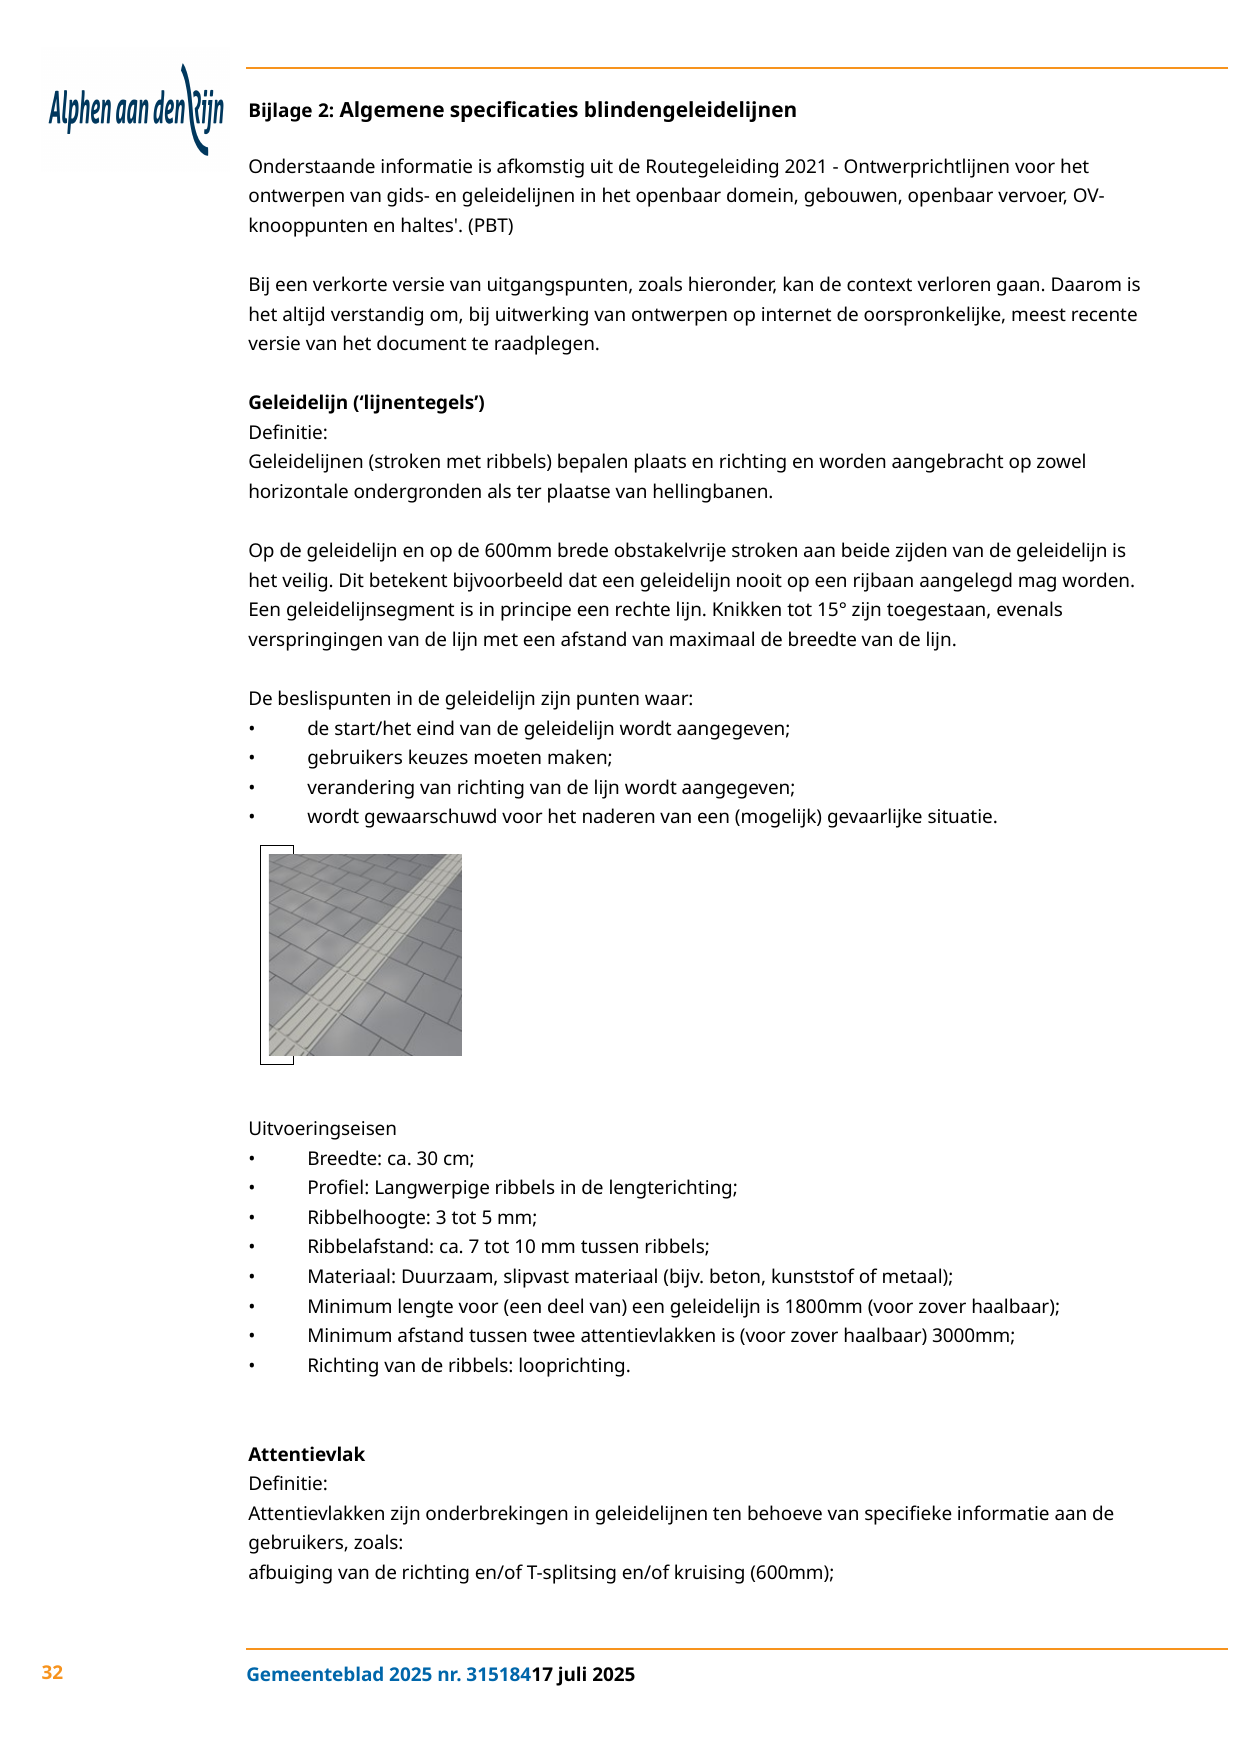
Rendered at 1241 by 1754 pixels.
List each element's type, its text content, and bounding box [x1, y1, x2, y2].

text Attentievlakken zijn onderbrekingen in geleidelijnen ten behoeve van specifieke informatie aan de gebruikers, zoals: [248, 1500, 1152, 1555]
text Definitie: [248, 1470, 1152, 1496]
list de start/het eind van de geleidelijn wordt aangegeven; [248, 715, 1152, 741]
text Op de geleidelijn en op de 600mm brede obstakelvrije stroken aan beide zijden van de geleidelijn is het veilig. Dit betekent bijvoorbeeld dat een geleidelijn nooit op een rijbaan aangelegd mag worden. Een geleidelijnsegment is in principe een rechte lijn. Knikken tot 15° zijn toegestaan, evenals verspringingen van de lijn met een afstand van maximaal de breedte van de lijn. [248, 537, 1152, 652]
list verandering van richting van de lijn wordt aangegeven; [248, 774, 1152, 800]
text Uitvoeringseisen [248, 1115, 1152, 1141]
text De beslispunten in de geleidelijn zijn punten waar: [248, 685, 1152, 711]
text Geleidelijnen (stroken met ribbels) bepalen plaats en richting en worden aangebracht op zowel horizontale ondergronden als ter plaatse van hellingbanen. [248, 449, 1152, 504]
text Onderstaande informatie is afkomstig uit de Routegeleiding 2021 - Ontwerprichtlijnen voor het ontwerpen van gids- en geleidelijnen in het openbaar domein, gebouwen, openbaar vervoer, OV-knooppunten en haltes'. (PBT) [248, 153, 1152, 238]
list Richting van de ribbels: looprichting. [248, 1352, 1152, 1378]
picture [41, 47, 231, 172]
text afbuiging van de richting en/of T-splitsing en/of kruising (600mm); [248, 1559, 1152, 1585]
list Ribbelhoogte: 3 tot 5 mm; [248, 1204, 1152, 1230]
list Breedte: ca. 30 cm; [248, 1145, 1152, 1171]
picture [268, 854, 462, 1056]
list wordt gewaarschuwd voor het naderen van een (mogelijk) gevaarlijke situatie. [248, 804, 1152, 829]
list Ribbelafstand: ca. 7 tot 10 mm tussen ribbels; [248, 1234, 1152, 1259]
list Profiel: Langwerpige ribbels in de lengterichting; [248, 1174, 1152, 1200]
text Definitie: [248, 419, 1152, 445]
list gebruikers keuzes moeten maken; [248, 744, 1152, 770]
list Minimum afstand tussen twee attentievlakken is (voor zover haalbaar) 3000mm; [248, 1322, 1152, 1348]
text Geleidelijn (‘lijnentegels’) [248, 389, 1152, 415]
text Bij een verkorte versie van uitgangspunten, zoals hieronder, kan de context verloren gaan. Daarom is het altijd verstandig om, bij uitwerking van ontwerpen op internet de oorspronkelijke, meest recente versie van het document te raadplegen. [248, 271, 1152, 356]
list Materiaal: Duurzaam, slipvast materiaal (bijv. beton, kunststof of metaal); [248, 1263, 1152, 1289]
list Minimum lengte voor (een deel van) een geleidelijn is 1800mm (voor zover haalbaar); [248, 1293, 1152, 1319]
text Bijlage 2: Algemene specificaties blindengeleidelijnen [248, 95, 1152, 123]
text Attentievlak [248, 1441, 1152, 1467]
